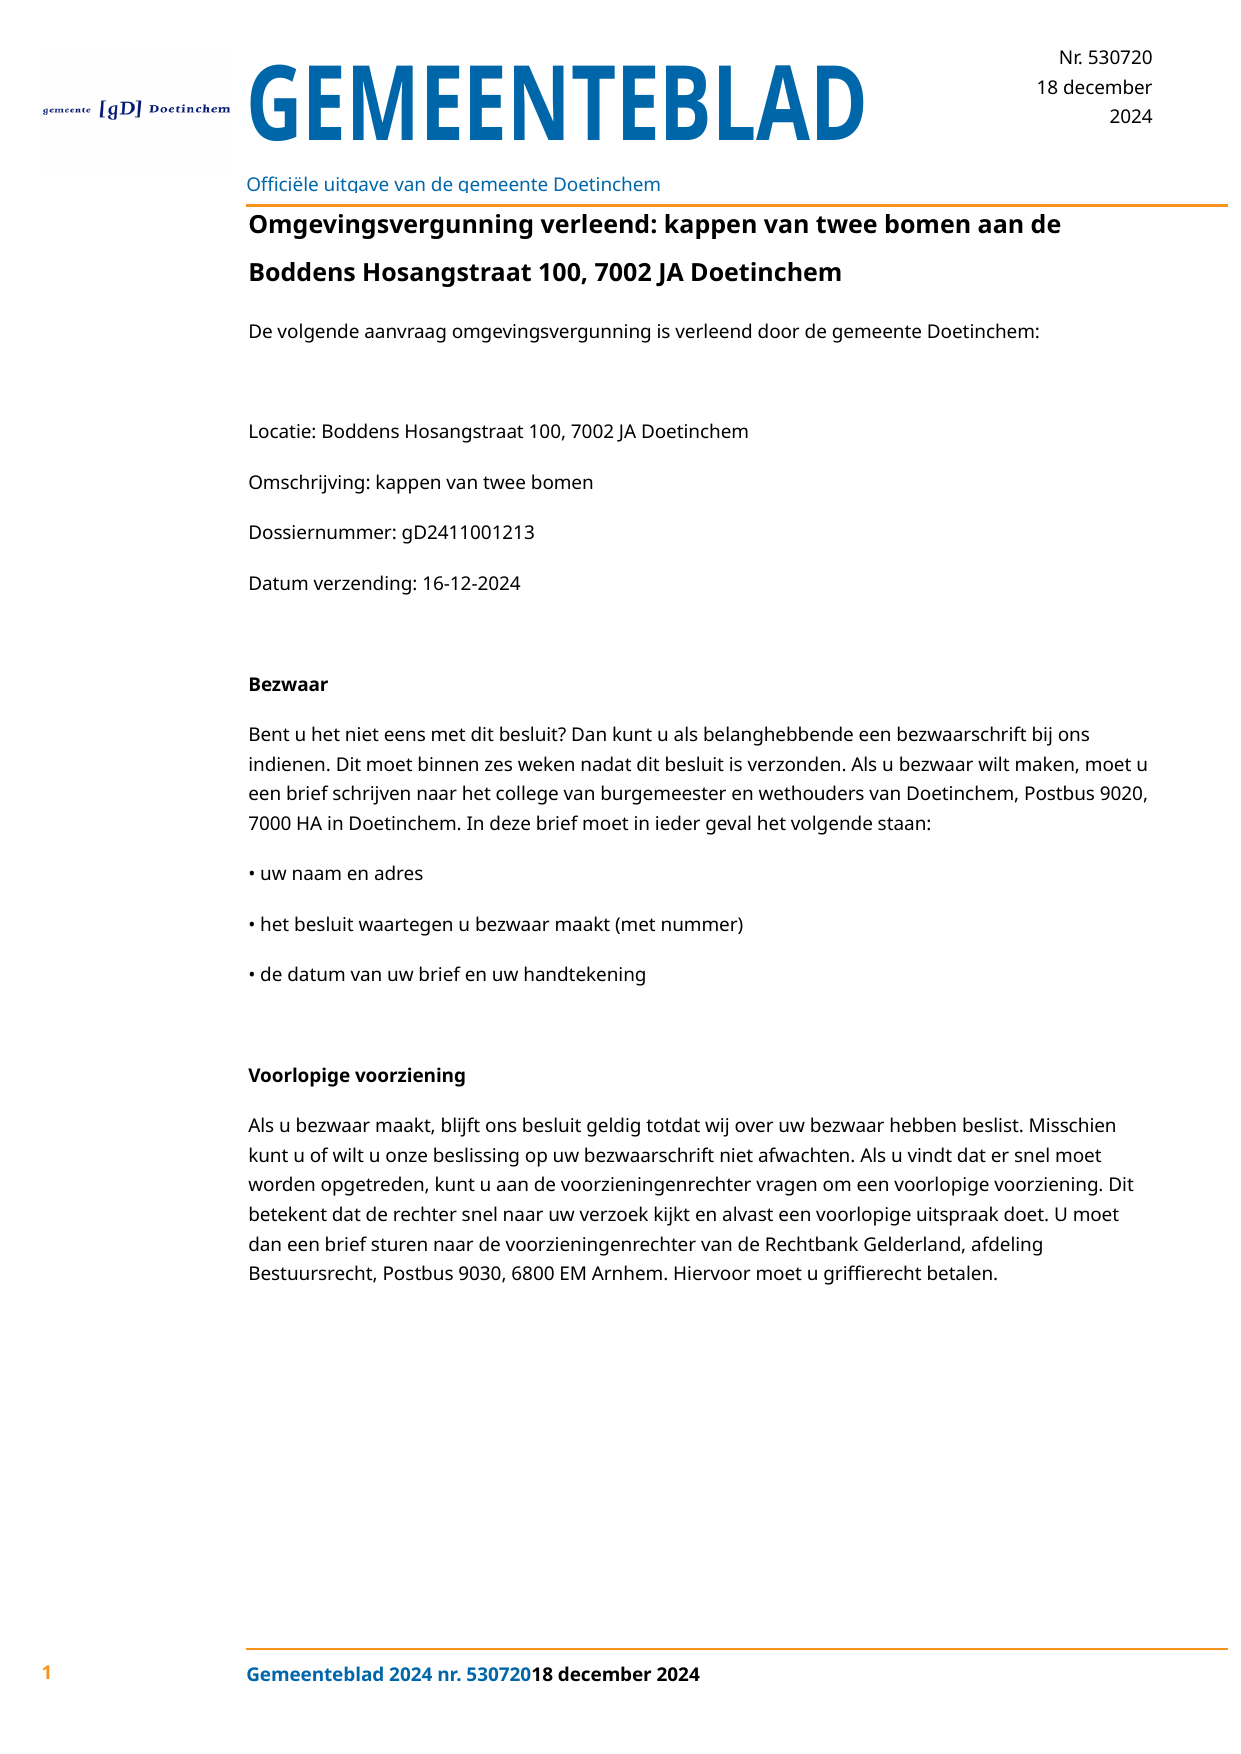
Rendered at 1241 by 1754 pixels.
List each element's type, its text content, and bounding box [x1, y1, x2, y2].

text Als u bezwaar maakt, blijft ons besluit geldig totdat wij over uw bezwaar hebben beslist. Misschien kunt u of wilt u onze beslissing op uw bezwaarschrift niet afwachten. Als u vindt dat er snel moet worden opgetreden, kunt u aan de voorzieningenrechter vragen om een voorlopige voorziening. Dit betekent dat de rechter snel naar uw verzoek kijkt en alvast een voorlopige uitspraak doet. U moet dan een brief sturen naar de voorzieningenrechter van de Rechtbank Gelderland, afdeling Bestuursrecht, Postbus 9030, 6800 EM Arnhem. Hiervoor moet u griffierecht betalen. [248, 1112, 1152, 1286]
text Dossiernummer: gD2411001213 [248, 519, 1152, 545]
text Locatie: Boddens Hosangstraat 100, 7002 JA Doetinchem [248, 419, 1152, 444]
text Bent u het niet eens met dit besluit? Dan kunt u als belanghebbende een bezwaarschrift bij ons indienen. Dit moet binnen zes weken nadat dit besluit is verzonden. Als u bezwaar wilt maken, moet u een brief schrijven naar het college van burgemeester en wethouders van Doetinchem, Postbus 9020, 7000 HA in Doetinchem. In deze brief moet in ieder geval het volgende staan: [248, 721, 1152, 836]
text Omschrijving: kappen van twee bomen [248, 469, 1152, 495]
picture [41, 47, 231, 172]
text Voorlopige voorziening [248, 1062, 1152, 1088]
text Omgevingsvergunning verleend: kappen van twee bomen aan de Boddens Hosangstraat 100, 7002 JA Doetinchem [248, 207, 1152, 288]
text Bezwaar [248, 671, 1152, 697]
text De volgende aanvraag omgevingsvergunning is verleend door de gemeente Doetinchem: [248, 318, 1152, 344]
text • de datum van uw brief en uw handtekening [248, 961, 1152, 987]
text • het besluit waartegen u bezwaar maakt (met nummer) [248, 911, 1152, 937]
text • uw naam en adres [248, 860, 1152, 886]
text Datum verzending: 16-12-2024 [248, 570, 1152, 596]
